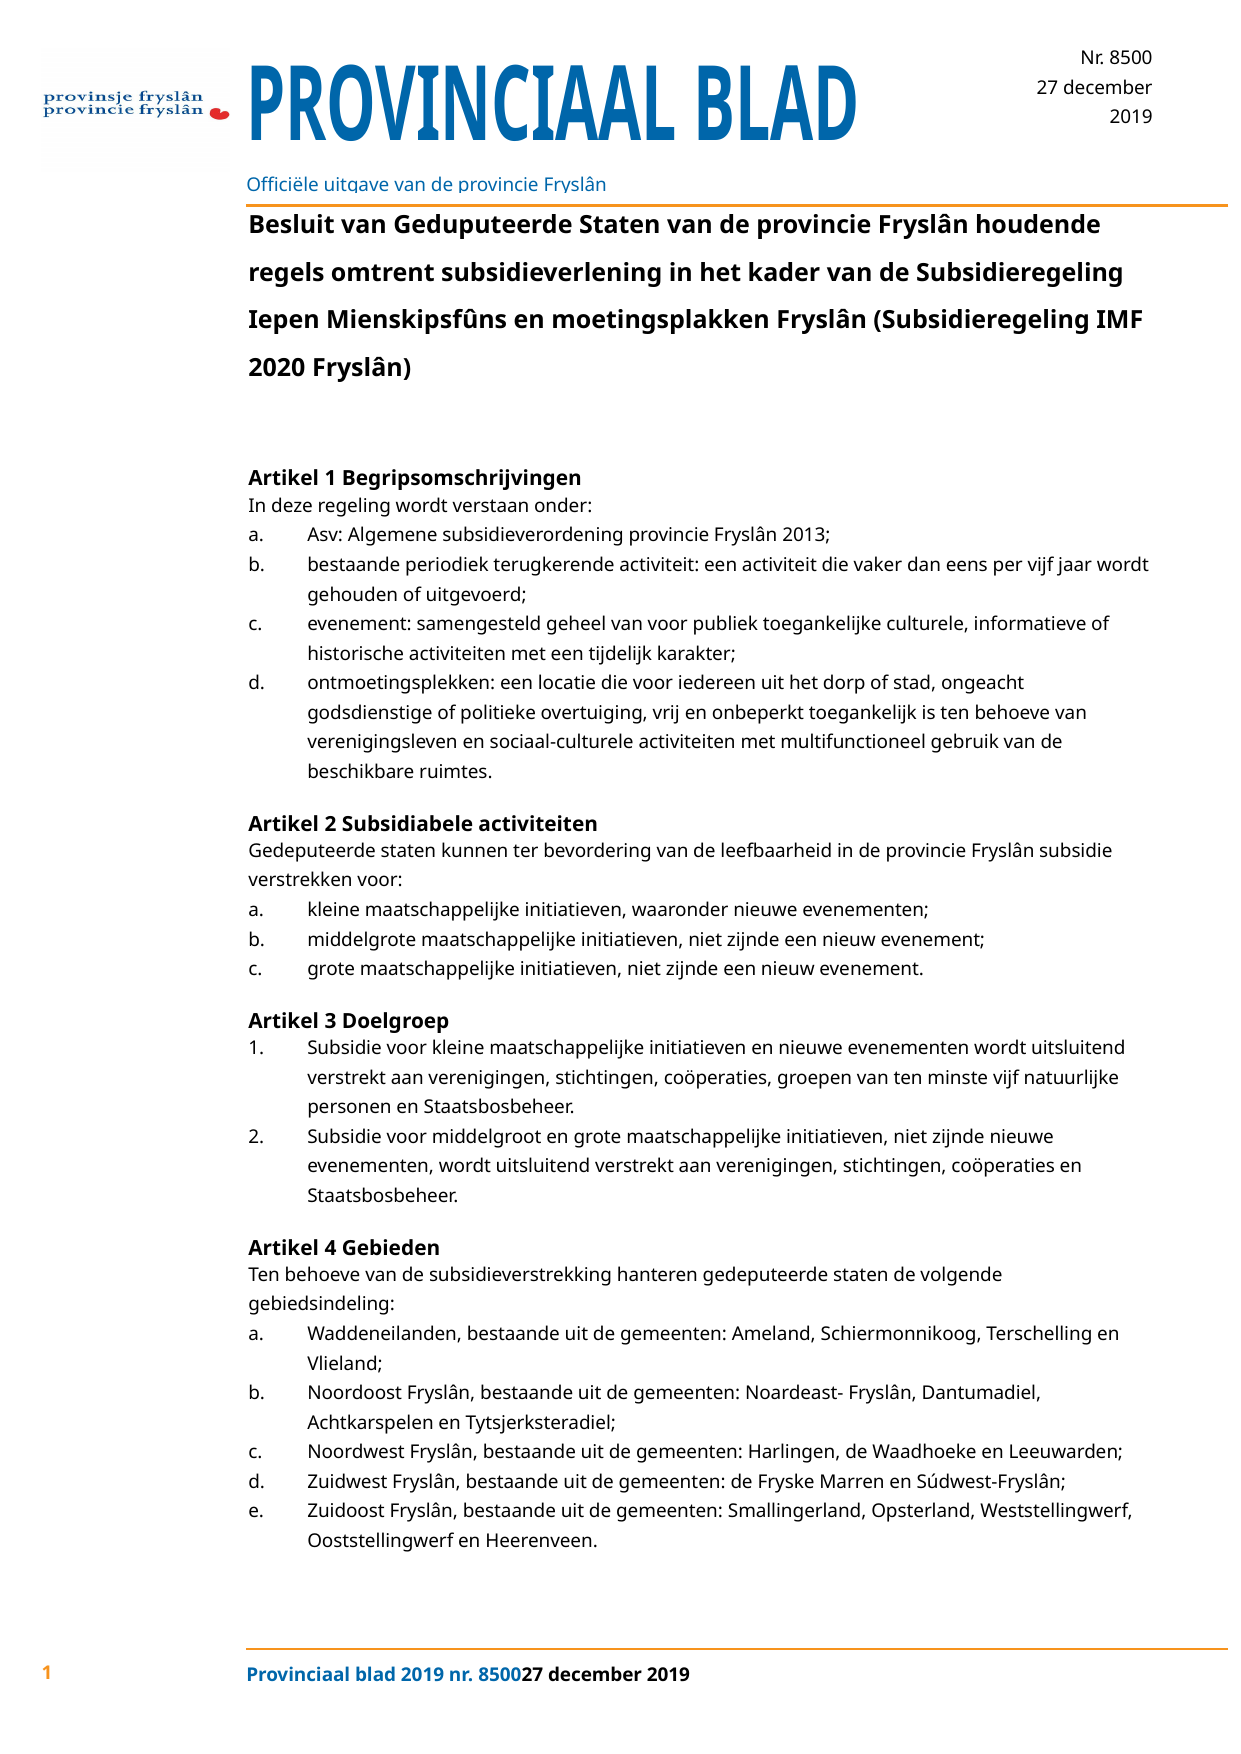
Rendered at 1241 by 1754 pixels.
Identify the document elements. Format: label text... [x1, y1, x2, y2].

text Artikel 2 Subsidiabele activiteiten [248, 809, 1152, 837]
picture [41, 47, 231, 172]
list middelgrote maatschappelijke initiatieven, niet zijnde een nieuw evenement; [248, 926, 1152, 952]
list Subsidie voor kleine maatschappelijke initiatieven en nieuwe evenementen wordt uitsluitend verstrekt aan verenigingen, stichtingen, coöperaties, groepen van ten minste vijf natuurlijke personen en Staatsbosbeheer. [248, 1034, 1152, 1119]
list ontmoetingsplekken: een locatie die voor iedereen uit het dorp of stad, ongeacht godsdienstige of politieke overtuiging, vrij en onbeperkt toegankelijk is ten behoeve van verenigingsleven en sociaal-culturele activiteiten met multifunctioneel gebruik van de beschikbare ruimtes. [248, 669, 1152, 784]
text Besluit van Geduputeerde Staten van de provincie Fryslân houdende regels omtrent subsidieverlening in het kader van de Subsidieregeling Iepen Mienskipsfûns en moetingsplakken Fryslân (Subsidieregeling IMF 2020 Fryslân) [248, 207, 1152, 384]
list Asv: Algemene subsidieverordening provincie Fryslân 2013; [248, 522, 1152, 547]
list Zuidoost Fryslân, bestaande uit de gemeenten: Smallingerland, Opsterland, Weststellingwerf, Ooststellingwerf en Heerenveen. [248, 1498, 1152, 1553]
text In deze regeling wordt verstaan onder: [248, 492, 1152, 518]
text Gedeputeerde staten kunnen ter bevordering van de leefbaarheid in de provincie Fryslân subsidie verstrekken voor: [248, 837, 1152, 892]
list Subsidie voor middelgroot en grote maatschappelijke initiatieven, niet zijnde nieuwe evenementen, wordt uitsluitend verstrekt aan verenigingen, stichtingen, coöperaties en Staatsbosbeheer. [248, 1123, 1152, 1208]
list kleine maatschappelijke initiatieven, waaronder nieuwe evenementen; [248, 896, 1152, 922]
list Noordoost Fryslân, bestaande uit de gemeenten: Noardeast- Fryslân, Dantumadiel, Achtkarspelen en Tytsjerksteradiel; [248, 1379, 1152, 1435]
text Artikel 1 Begripsomschrijvingen [248, 463, 1152, 492]
text Artikel 3 Doelgroep [248, 1006, 1152, 1034]
list Waddeneilanden, bestaande uit de gemeenten: Ameland, Schiermonnikoog, Terschelling en Vlieland; [248, 1320, 1152, 1376]
list Zuidwest Fryslân, bestaande uit de gemeenten: de Fryske Marren en Súdwest-Fryslân; [248, 1468, 1152, 1494]
text Artikel 4 Gebieden [248, 1233, 1152, 1261]
text Ten behoeve van de subsidieverstrekking hanteren gedeputeerde staten de volgende gebiedsindeling: [248, 1261, 1152, 1316]
list Noordwest Fryslân, bestaande uit de gemeenten: Harlingen, de Waadhoeke en Leeuwarden; [248, 1438, 1152, 1464]
list grote maatschappelijke initiatieven, niet zijnde een nieuw evenement. [248, 955, 1152, 981]
list evenement: samengesteld geheel van voor publiek toegankelijke culturele, informatieve of historische activiteiten met een tijdelijk karakter; [248, 610, 1152, 666]
list bestaande periodiek terugkerende activiteit: een activiteit die vaker dan eens per vijf jaar wordt gehouden of uitgevoerd; [248, 551, 1152, 606]
